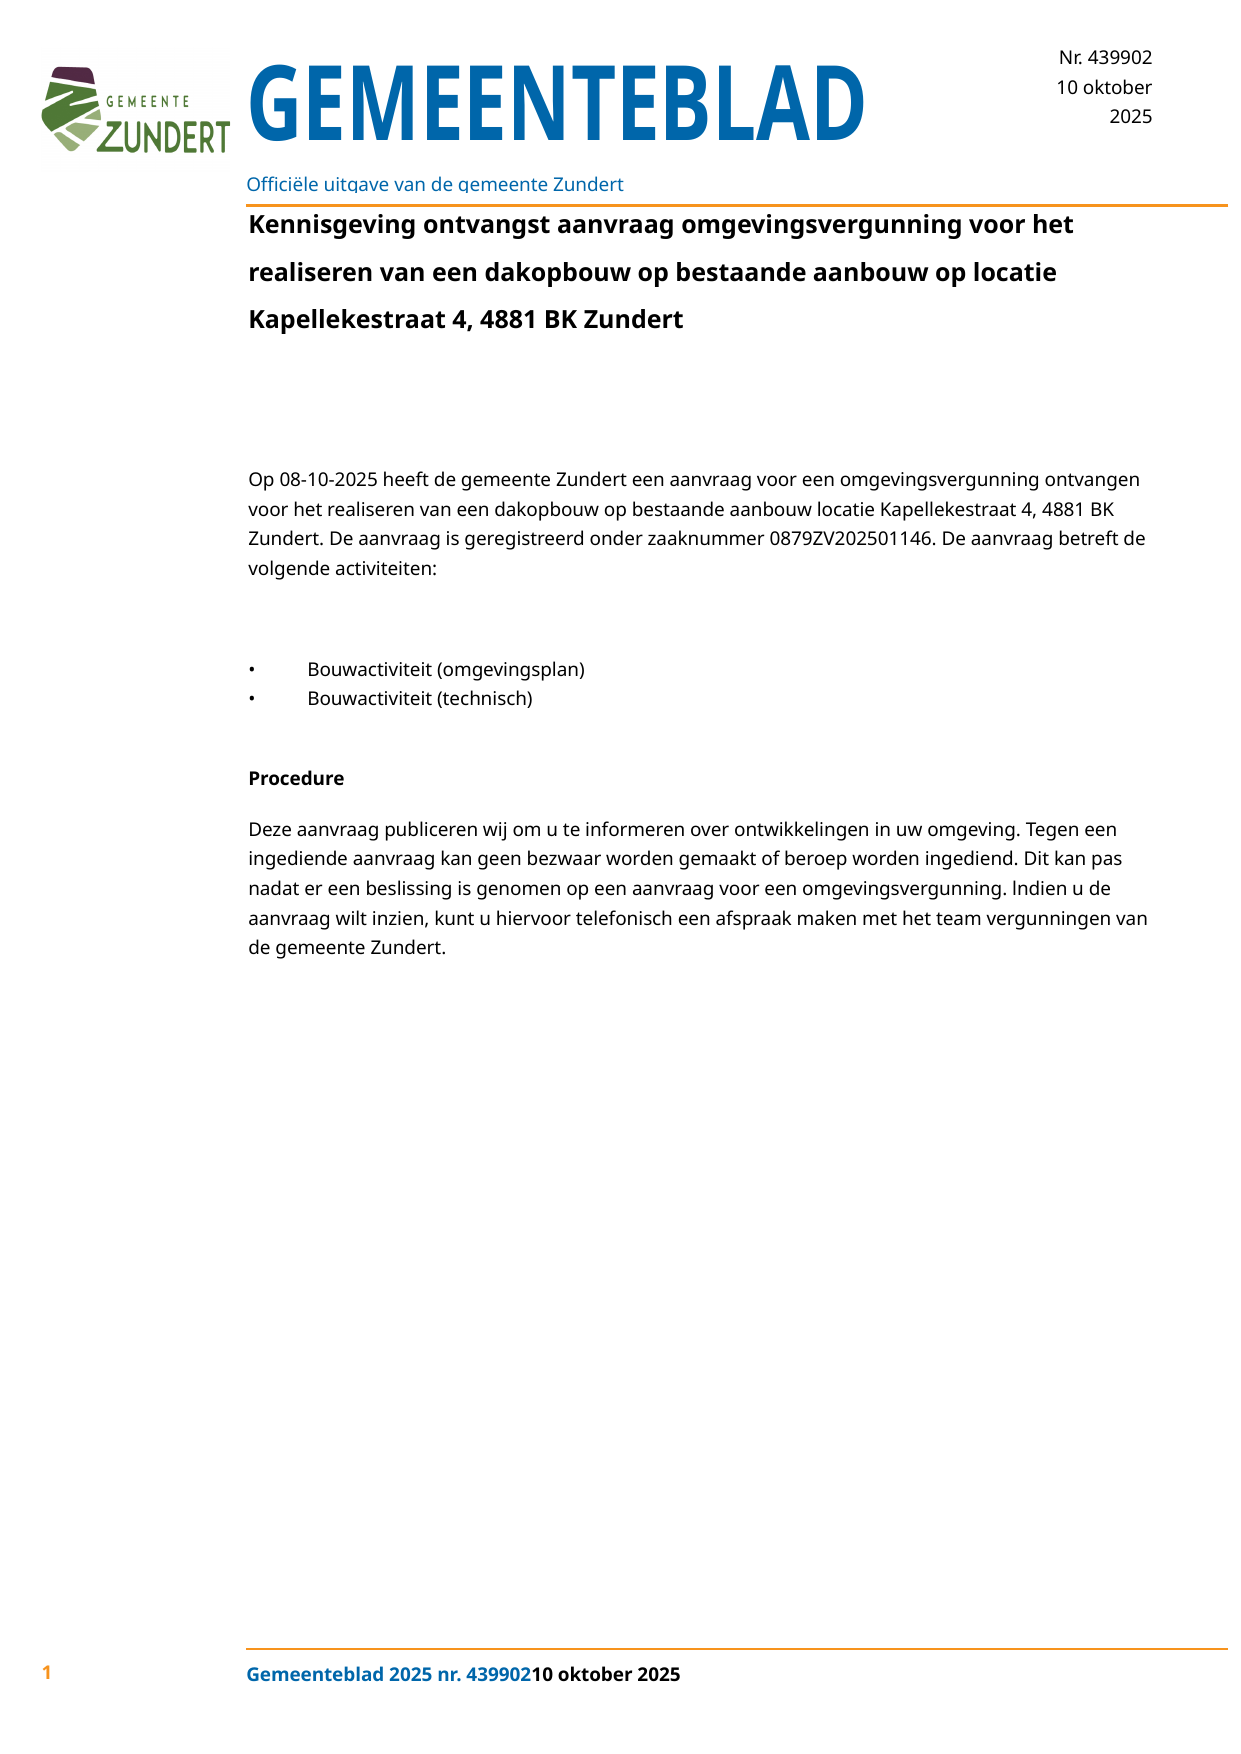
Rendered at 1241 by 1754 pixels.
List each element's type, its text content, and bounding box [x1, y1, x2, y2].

text Procedure [248, 766, 1152, 791]
text Kennisgeving ontvangst aanvraag omgevingsvergunning voor het realiseren van een dakopbouw op bestaande aanbouw op locatie Kapellekestraat 4, 4881 BK Zundert [248, 207, 1152, 336]
list Bouwactiviteit (technisch) [248, 686, 1152, 711]
text Op 08-10-2025 heeft de gemeente Zundert een aanvraag voor een omgevingsvergunning ontvangen voor het realiseren van een dakopbouw op bestaande aanbouw locatie Kapellekestraat 4, 4881 BK Zundert. De aanvraag is geregistreerd onder zaaknummer 0879ZV202501146. De aanvraag betreft de volgende activiteiten: [248, 466, 1152, 581]
text Deze aanvraag publiceren wij om u te informeren over ontwikkelingen in uw omgeving. Tegen een ingediende aanvraag kan geen bezwaar worden gemaakt of beroep worden ingediend. Dit kan pas nadat er een beslissing is genomen op een aanvraag voor een omgevingsvergunning. lndien u de aanvraag wilt inzien, kunt u hiervoor telefonisch een afspraak maken met het team vergunningen van de gemeente Zundert. [248, 816, 1152, 960]
picture [41, 47, 231, 172]
list Bouwactiviteit (omgevingsplan) [248, 656, 1152, 682]
